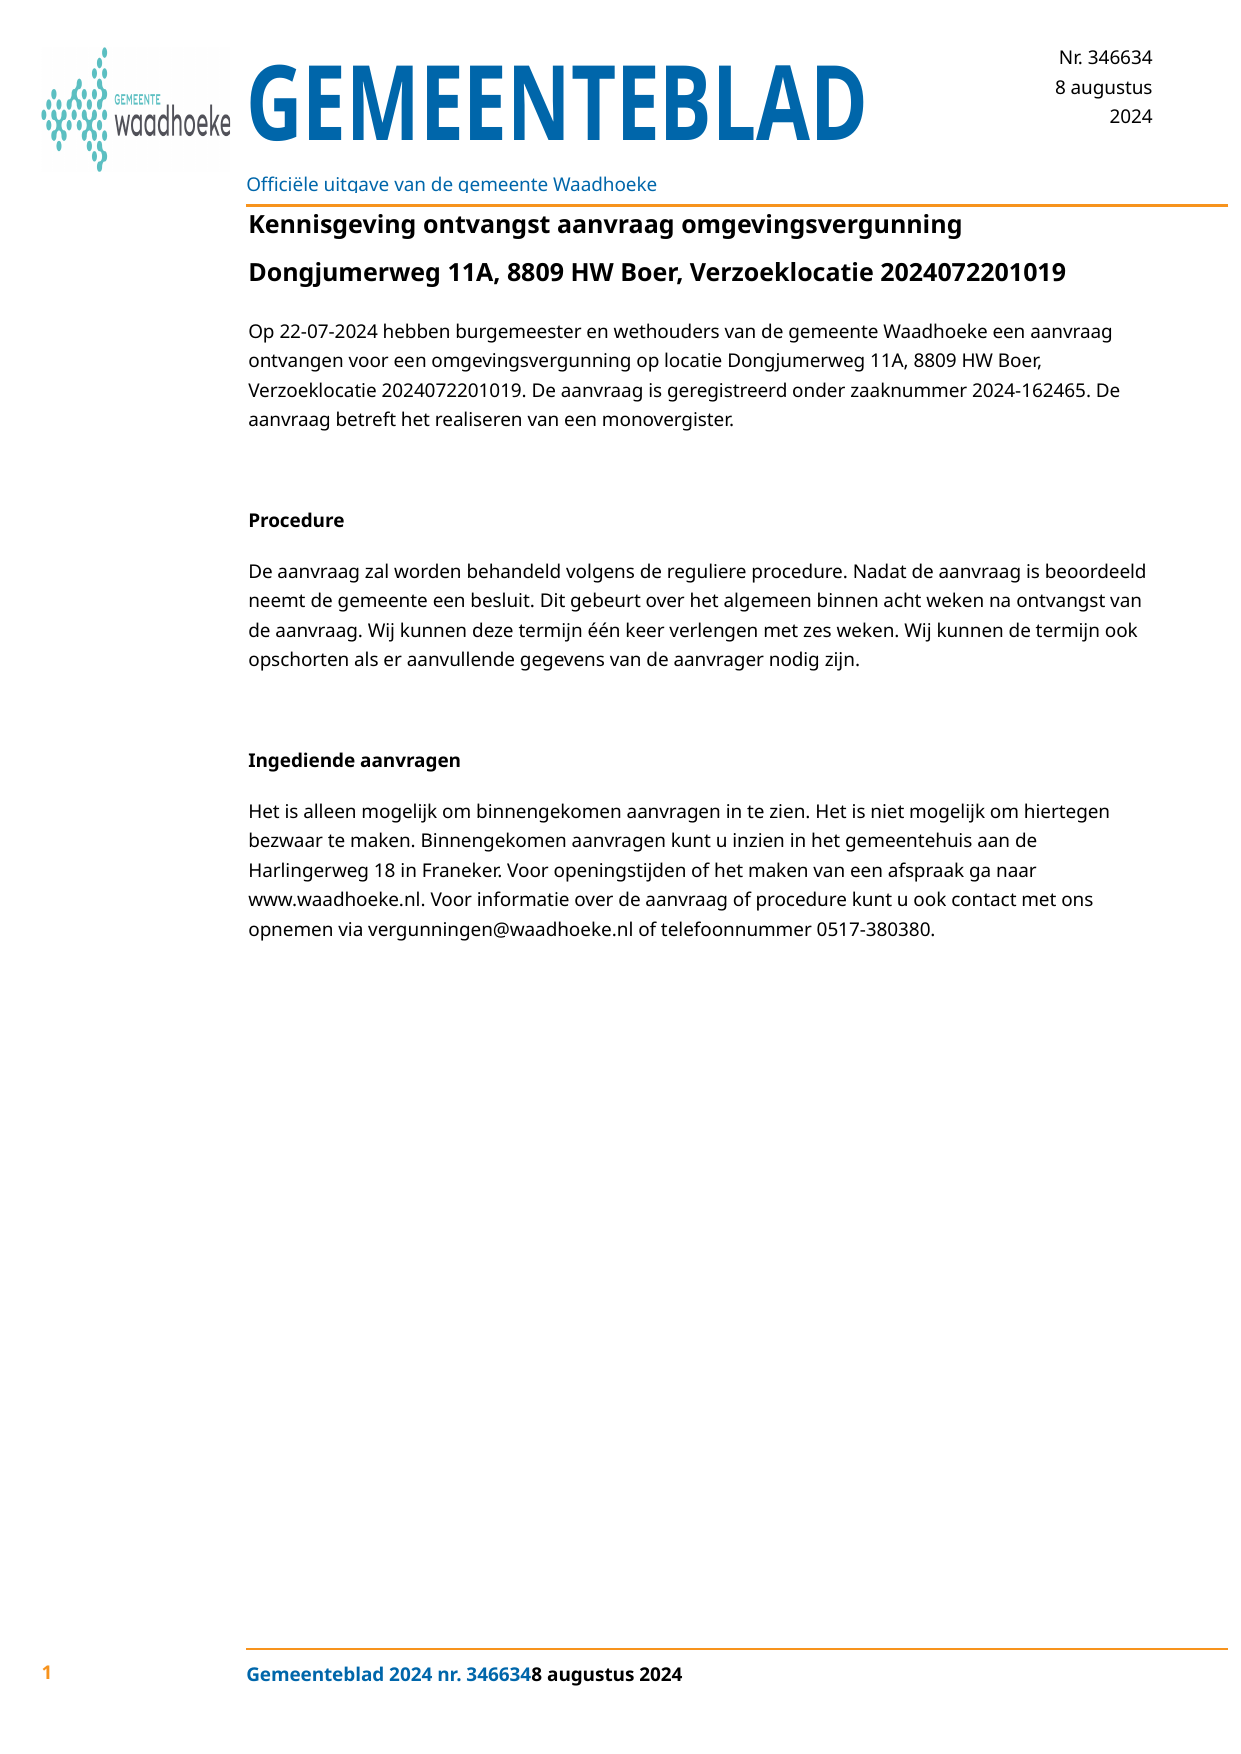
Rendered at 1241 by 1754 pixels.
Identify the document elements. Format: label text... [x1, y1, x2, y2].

text Ingediende aanvragen [248, 747, 1152, 773]
picture [41, 47, 231, 172]
text Kennisgeving ontvangst aanvraag omgevingsvergunning Dongjumerweg 11A, 8809 HW Boer, Verzoeklocatie 2024072201019 [248, 207, 1152, 288]
text Op 22-07-2024 hebben burgemeester en wethouders van de gemeente Waadhoeke een aanvraag ontvangen voor een omgevingsvergunning op locatie Dongjumerweg 11A, 8809 HW Boer, Verzoeklocatie 2024072201019. De aanvraag is geregistreerd onder zaaknummer 2024-162465. De aanvraag betreft het realiseren van een monovergister. [248, 318, 1152, 432]
text Het is alleen mogelijk om binnengekomen aanvragen in te zien. Het is niet mogelijk om hiertegen bezwaar te maken. Binnengekomen aanvragen kunt u inzien in het gemeentehuis aan de Harlingerweg 18 in Franeker. Voor openingstijden of het maken van een afspraak ga naar www.waadhoeke.nl. Voor informatie over de aanvraag of procedure kunt u ook contact met ons opnemen via vergunningen@waadhoeke.nl of telefoonnummer 0517-380380. [248, 798, 1152, 942]
text De aanvraag zal worden behandeld volgens de reguliere procedure. Nadat de aanvraag is beoordeeld neemt de gemeente een besluit. Dit gebeurt over het algemeen binnen acht weken na ontvangst van de aanvraag. Wij kunnen deze termijn één keer verlengen met zes weken. Wij kunnen de termijn ook opschorten als er aanvullende gegevens van de aanvrager nodig zijn. [248, 558, 1152, 672]
text Procedure [248, 507, 1152, 533]
